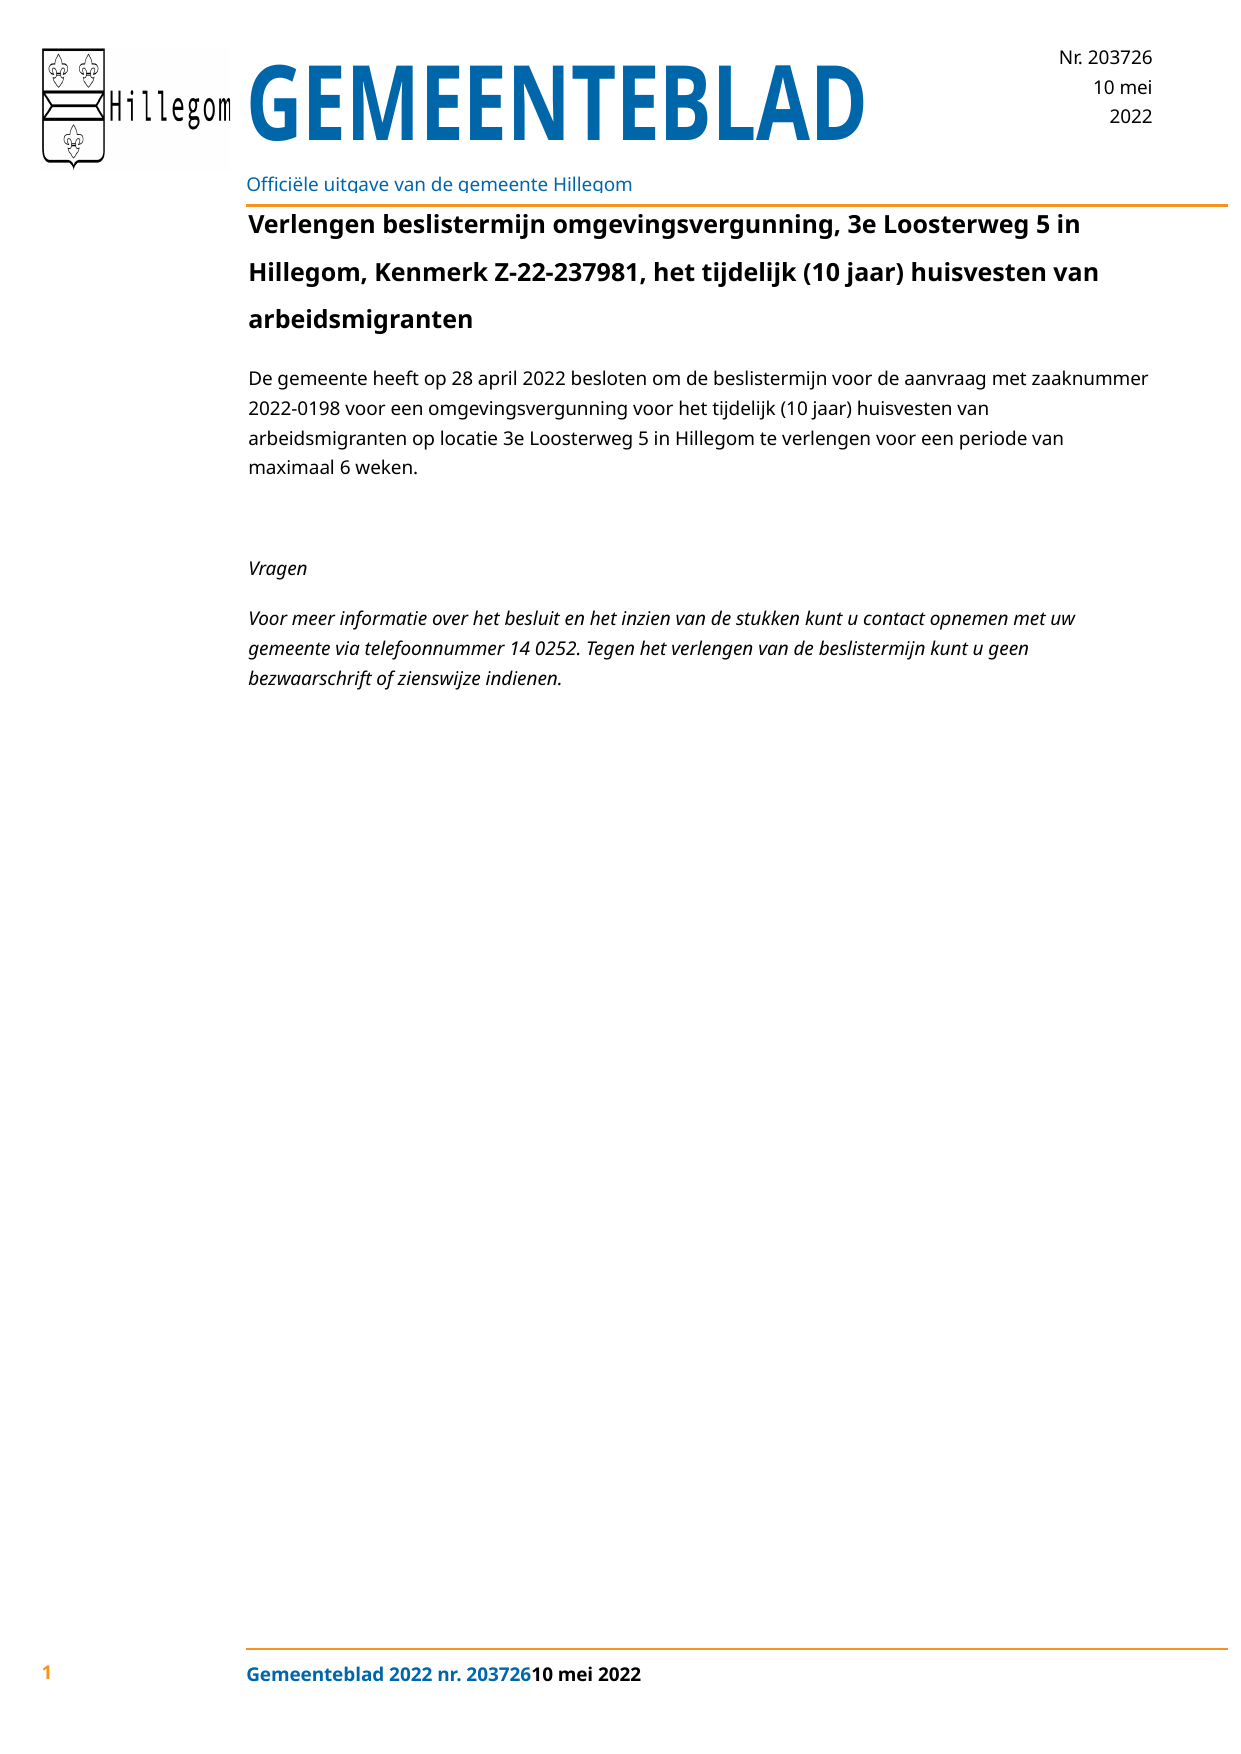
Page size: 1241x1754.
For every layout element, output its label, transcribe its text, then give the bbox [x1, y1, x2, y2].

text Vragen [248, 555, 1152, 581]
text Voor meer informatie over het besluit en het inzien van de stukken kunt u contact opnemen met uw gemeente via telefoonnummer 14 0252. Tegen het verlengen van de beslistermijn kunt u geen bezwaarschrift of zienswijze indienen. [248, 606, 1152, 690]
text De gemeente heeft op 28 april 2022 besloten om de beslistermijn voor de aanvraag met zaaknummer 2022-0198 voor een omgevingsvergunning voor het tijdelijk (10 jaar) huisvesten van arbeidsmigranten op locatie 3e Loosterweg 5 in Hillegom te verlengen voor een periode van maximaal 6 weken. [248, 366, 1152, 480]
picture [41, 47, 231, 172]
text Verlengen beslistermijn omgevingsvergunning, 3e Loosterweg 5 in Hillegom, Kenmerk Z-22-237981, het tijdelijk (10 jaar) huisvesten van arbeidsmigranten [248, 207, 1152, 336]
